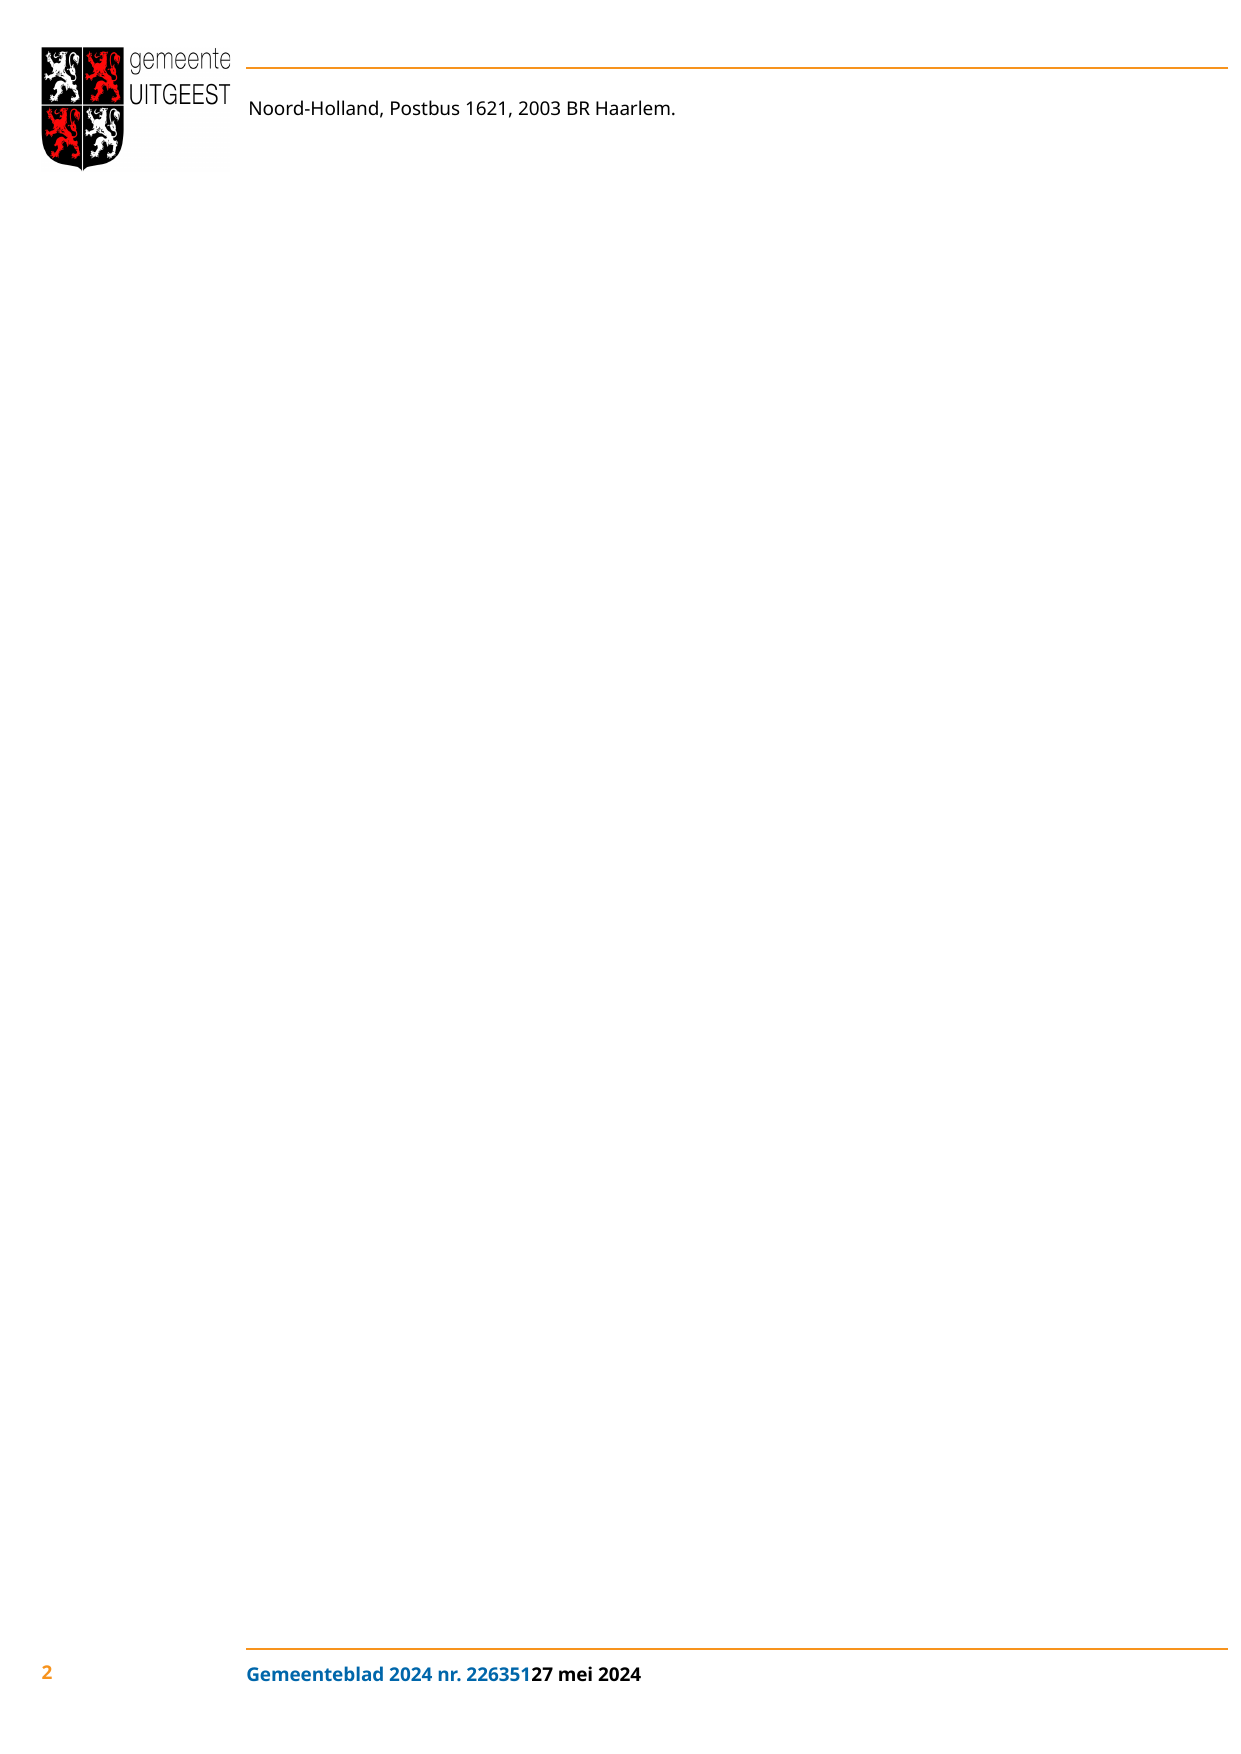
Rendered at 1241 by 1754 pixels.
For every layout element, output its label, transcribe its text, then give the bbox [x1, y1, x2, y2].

text Noord-Holland, Postbus 1621, 2003 BR Haarlem. [248, 95, 1152, 121]
picture [41, 47, 231, 172]
